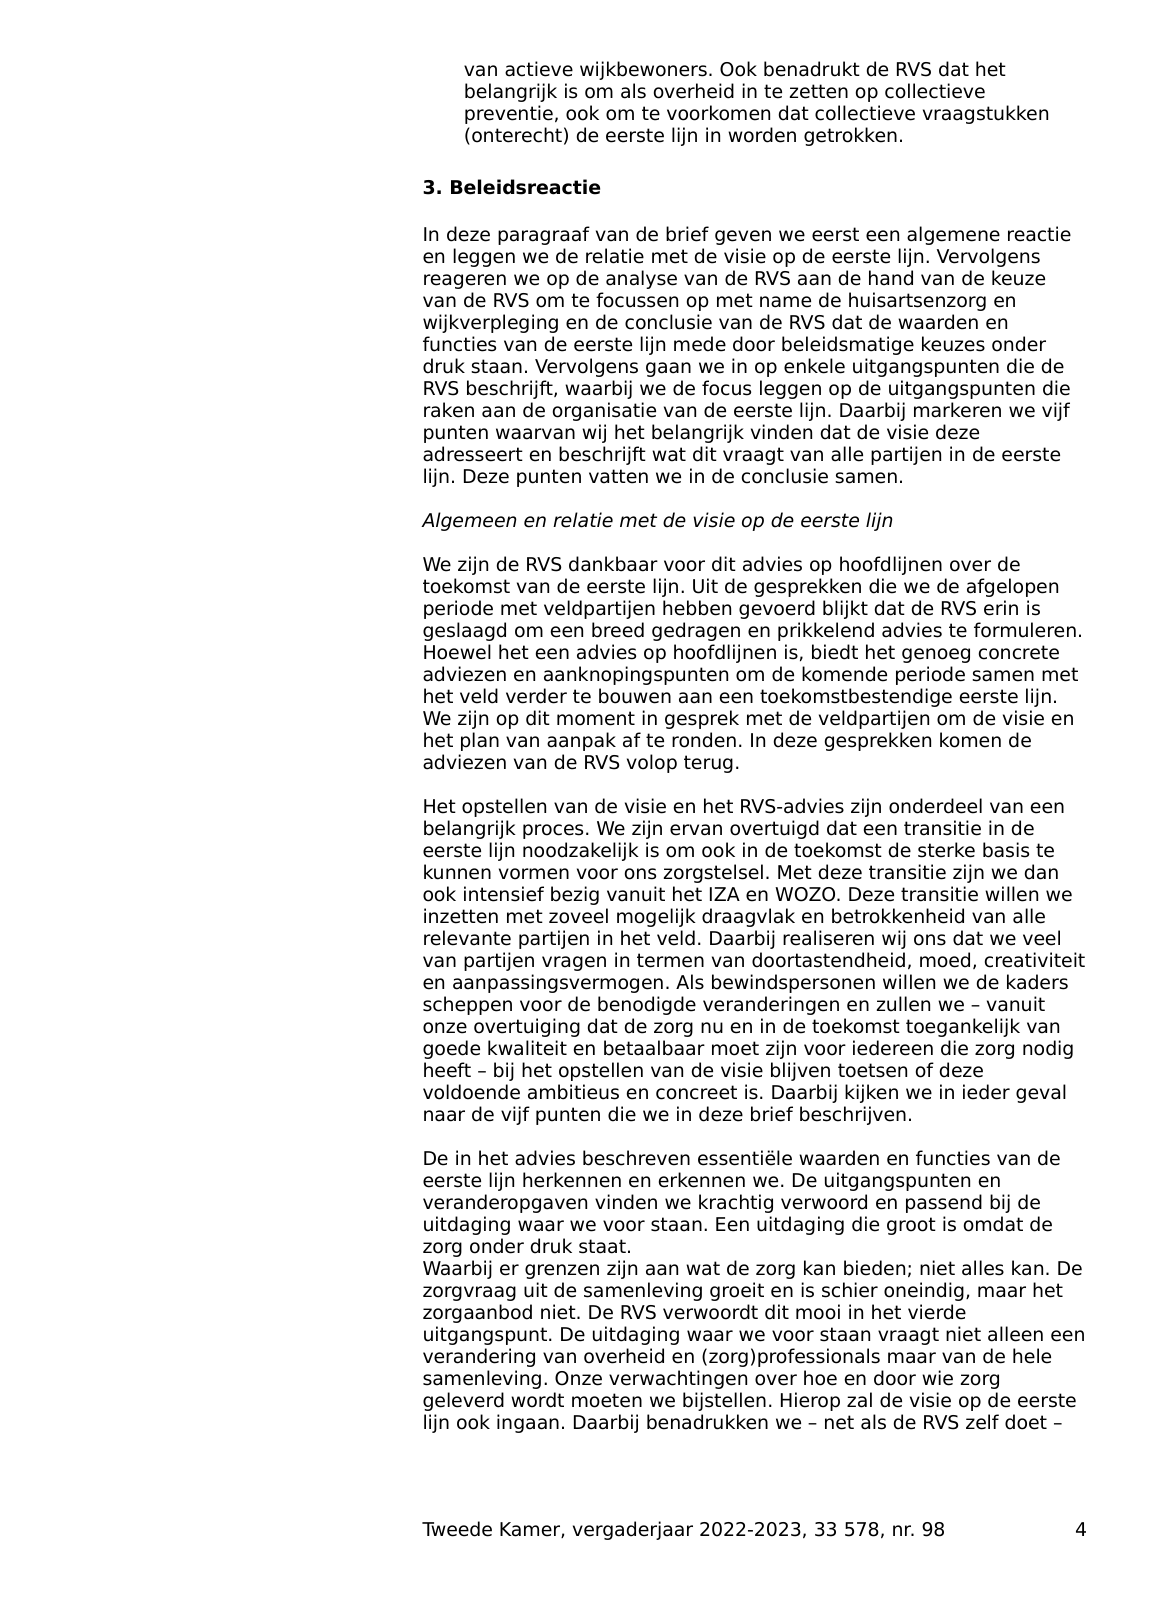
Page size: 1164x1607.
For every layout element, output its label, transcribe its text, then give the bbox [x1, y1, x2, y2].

text In deze paragraaf van de brief geven we eerst een algemene reactie en leggen we de relatie met de visie op de eerste lijn. Vervolgens reageren we op de analyse van de RVS aan de hand van de keuze van de RVS om te focussen op met name de huisartsenzorg en wijkverpleging en de conclusie van de RVS dat de waarden en functies van de eerste lijn mede door beleidsmatige keuzes onder druk staan. Vervolgens gaan we in op enkele uitgangspunten die de RVS beschrijft, waarbij we de focus leggen op de uitgangspunten die raken aan de organisatie van de eerste lijn. Daarbij markeren we vijf punten waarvan wij het belangrijk vinden dat de visie deze adresseert en beschrijft wat dit vraagt van alle partijen in de eerste lijn. Deze punten vatten we in de conclusie samen. [422, 224, 1087, 488]
text De in het advies beschreven essentiële waarden en functies van de eerste lijn herkennen en erkennen we. De uitgangspunten en veranderopgaven vinden we krachtig verwoord en passend bij de uitdaging waar we voor staan. Een uitdaging die groot is omdat de zorg onder druk staat. [422, 1148, 1087, 1258]
text van actieve wijkbewoners. Ook benadrukt de RVS dat het belangrijk is om als overheid in te zetten op collectieve preventie, ook om te voorkomen dat collectieve vraagstukken (onterecht) de eerste lijn in worden getrokken. [464, 59, 1087, 147]
text Het opstellen van de visie en het RVS-advies zijn onderdeel van een belangrijk proces. We zijn ervan overtuigd dat een transitie in de eerste lijn noodzakelijk is om ook in de toekomst de sterke basis te kunnen vormen voor ons zorgstelsel. Met deze transitie zijn we dan ook intensief bezig vanuit het IZA en WOZO. Deze transitie willen we inzetten met zoveel mogelijk draagvlak en betrokkenheid van alle relevante partijen in het veld. Daarbij realiseren wij ons dat we veel van partijen vragen in termen van doortastendheid, moed, creativiteit en aanpassingsvermogen. Als bewindspersonen willen we de kaders scheppen voor de benodigde veranderingen en zullen we – vanuit onze overtuiging dat de zorg nu en in de toekomst toegankelijk van goede kwaliteit en betaalbaar moet zijn voor iedereen die zorg nodig heeft – bij het opstellen van de visie blijven toetsen of deze voldoende ambitieus en concreet is. Daarbij kijken we in ieder geval naar de vijf punten die we in deze brief beschrijven. [422, 796, 1087, 1126]
subtitle Algemeen en relatie met de visie op de eerste lijn [422, 510, 1087, 532]
text Waarbij er grenzen zijn aan wat de zorg kan bieden; niet alles kan. De zorgvraag uit de samenleving groeit en is schier oneindig, maar het zorgaanbod niet. De RVS verwoordt dit mooi in het vierde uitgangspunt. De uitdaging waar we voor staan vraagt niet alleen een verandering van overheid en (zorg)professionals maar van de hele samenleving. Onze verwachtingen over hoe en door wie zorg geleverd wordt moeten we bijstellen. Hierop zal de visie op de eerste lijn ook ingaan. Daarbij benadrukken we – net als de RVS zelf doet – [422, 1258, 1087, 1434]
text We zijn de RVS dankbaar voor dit advies op hoofdlijnen over de toekomst van de eerste lijn. Uit de gesprekken die we de afgelopen periode met veldpartijen hebben gevoerd blijkt dat de RVS erin is geslaagd om een breed gedragen en prikkelend advies te formuleren. Hoewel het een advies op hoofdlijnen is, biedt het genoeg concrete adviezen en aanknopingspunten om de komende periode samen met het veld verder te bouwen aan een toekomstbestendige eerste lijn. We zijn op dit moment in gesprek met de veldpartijen om de visie en het plan van aanpak af te ronden. In deze gesprekken komen de adviezen van de RVS volop terug. [422, 554, 1087, 774]
subtitle 3. Beleidsreactie [422, 177, 1087, 199]
